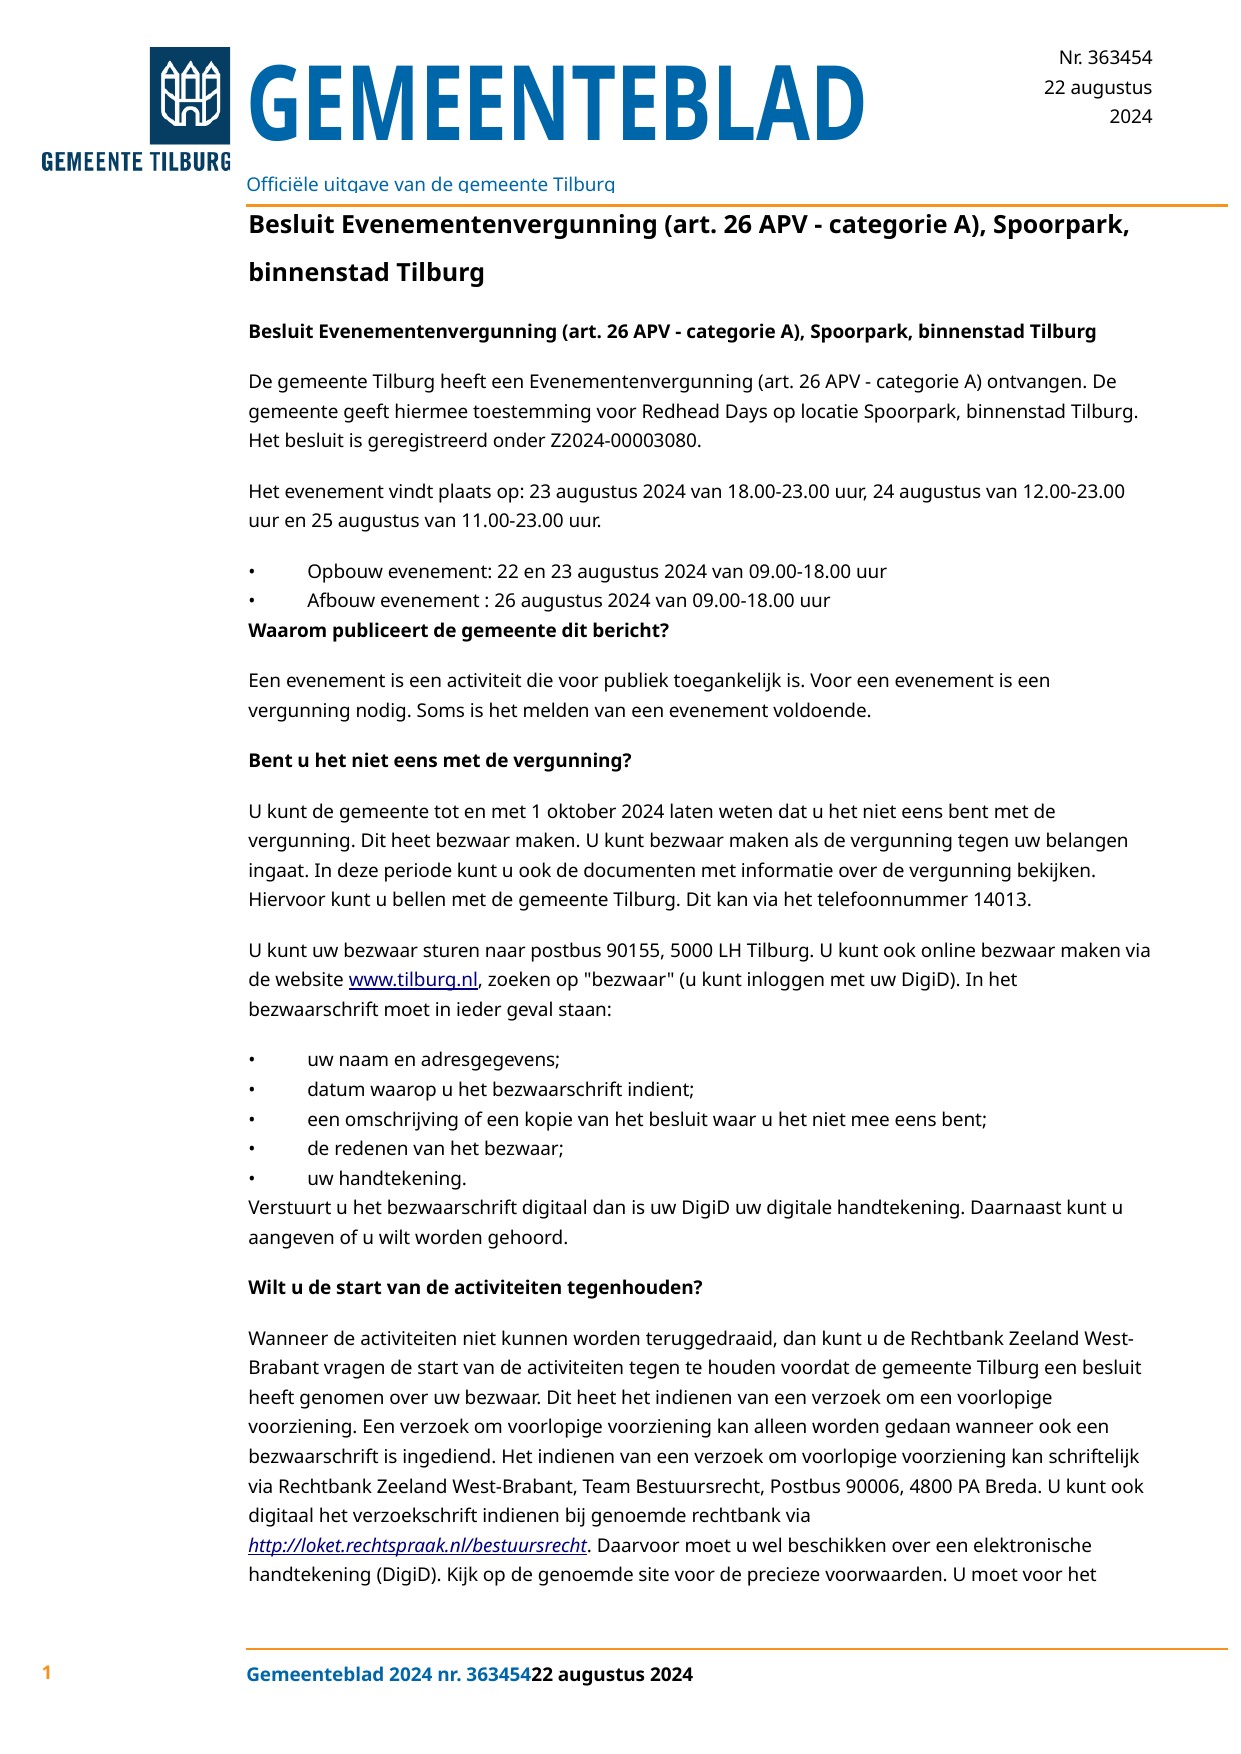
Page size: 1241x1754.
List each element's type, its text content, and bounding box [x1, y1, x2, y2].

picture [41, 47, 231, 172]
text Het evenement vindt plaats op: 23 augustus 2024 van 18.00-23.00 uur, 24 augustus van 12.00-23.00 uur en 25 augustus van 11.00-23.00 uur. [248, 478, 1152, 533]
text De gemeente Tilburg heeft een Evenementenvergunning (art. 26 APV - categorie A) ontvangen. De gemeente geeft hiermee toestemming voor Redhead Days op locatie Spoorpark, binnenstad Tilburg. Het besluit is geregistreerd onder Z2024-00003080. [248, 368, 1152, 453]
text Besluit Evenementenvergunning (art. 26 APV - categorie A), Spoorpark, binnenstad Tilburg [248, 207, 1152, 288]
text Wanneer de activiteiten niet kunnen worden teruggedraaid, dan kunt u de Rechtbank Zeeland West-Brabant vragen de start van de activiteiten tegen te houden voordat de gemeente Tilburg een besluit heeft genomen over uw bezwaar. Dit heet het indienen van een verzoek om een voorlopige voorziening. Een verzoek om voorlopige voorziening kan alleen worden gedaan wanneer ook een bezwaarschrift is ingediend. Het indienen van een verzoek om voorlopige voorziening kan schriftelijk via Rechtbank Zeeland West-Brabant, Team Bestuursrecht, Postbus 90006, 4800 PA Breda. U kunt ook digitaal het verzoekschrift indienen bij genoemde rechtbank via http://loket.rechtspraak.nl/bestuursrecht. Daarvoor moet u wel beschikken over een elektronische handtekening (DigiD). Kijk op de genoemde site voor de precieze voorwaarden. U moet voor het [248, 1325, 1152, 1587]
list uw handtekening. [248, 1165, 1152, 1191]
text Bent u het niet eens met de vergunning? [248, 747, 1152, 773]
text U kunt de gemeente tot en met 1 oktober 2024 laten weten dat u het niet eens bent met de vergunning. Dit heet bezwaar maken. U kunt bezwaar maken als de vergunning tegen uw belangen ingaat. In deze periode kunt u ook de documenten met informatie over de vergunning bekijken. Hiervoor kunt u bellen met de gemeente Tilburg. Dit kan via het telefoonnummer 14013. [248, 798, 1152, 912]
text Waarom publiceert de gemeente dit bericht? [248, 617, 1152, 643]
list uw naam en adresgegevens; [248, 1047, 1152, 1072]
list datum waarop u het bezwaarschrift indient; [248, 1076, 1152, 1102]
text U kunt uw bezwaar sturen naar postbus 90155, 5000 LH Tilburg. U kunt ook online bezwaar maken via de website www.tilburg.nl, zoeken op "bezwaar" (u kunt inloggen met uw DigiD). In het bezwaarschrift moet in ieder geval staan: [248, 937, 1152, 1022]
text Besluit Evenementenvergunning (art. 26 APV - categorie A), Spoorpark, binnenstad Tilburg [248, 318, 1152, 344]
list de redenen van het bezwaar; [248, 1135, 1152, 1161]
text Wilt u de start van de activiteiten tegenhouden? [248, 1274, 1152, 1300]
list een omschrijving of een kopie van het besluit waar u het niet mee eens bent; [248, 1106, 1152, 1132]
text Een evenement is een activiteit die voor publiek toegankelijk is. Voor een evenement is een vergunning nodig. Soms is het melden van een evenement voldoende. [248, 667, 1152, 723]
list Opbouw evenement: 22 en 23 augustus 2024 van 09.00-18.00 uur [248, 558, 1152, 584]
text Verstuurt u het bezwaarschrift digitaal dan is uw DigiD uw digitale handtekening. Daarnaast kunt u aangeven of u wilt worden gehoord. [248, 1194, 1152, 1250]
list Afbouw evenement : 26 augustus 2024 van 09.00-18.00 uur [248, 587, 1152, 613]
